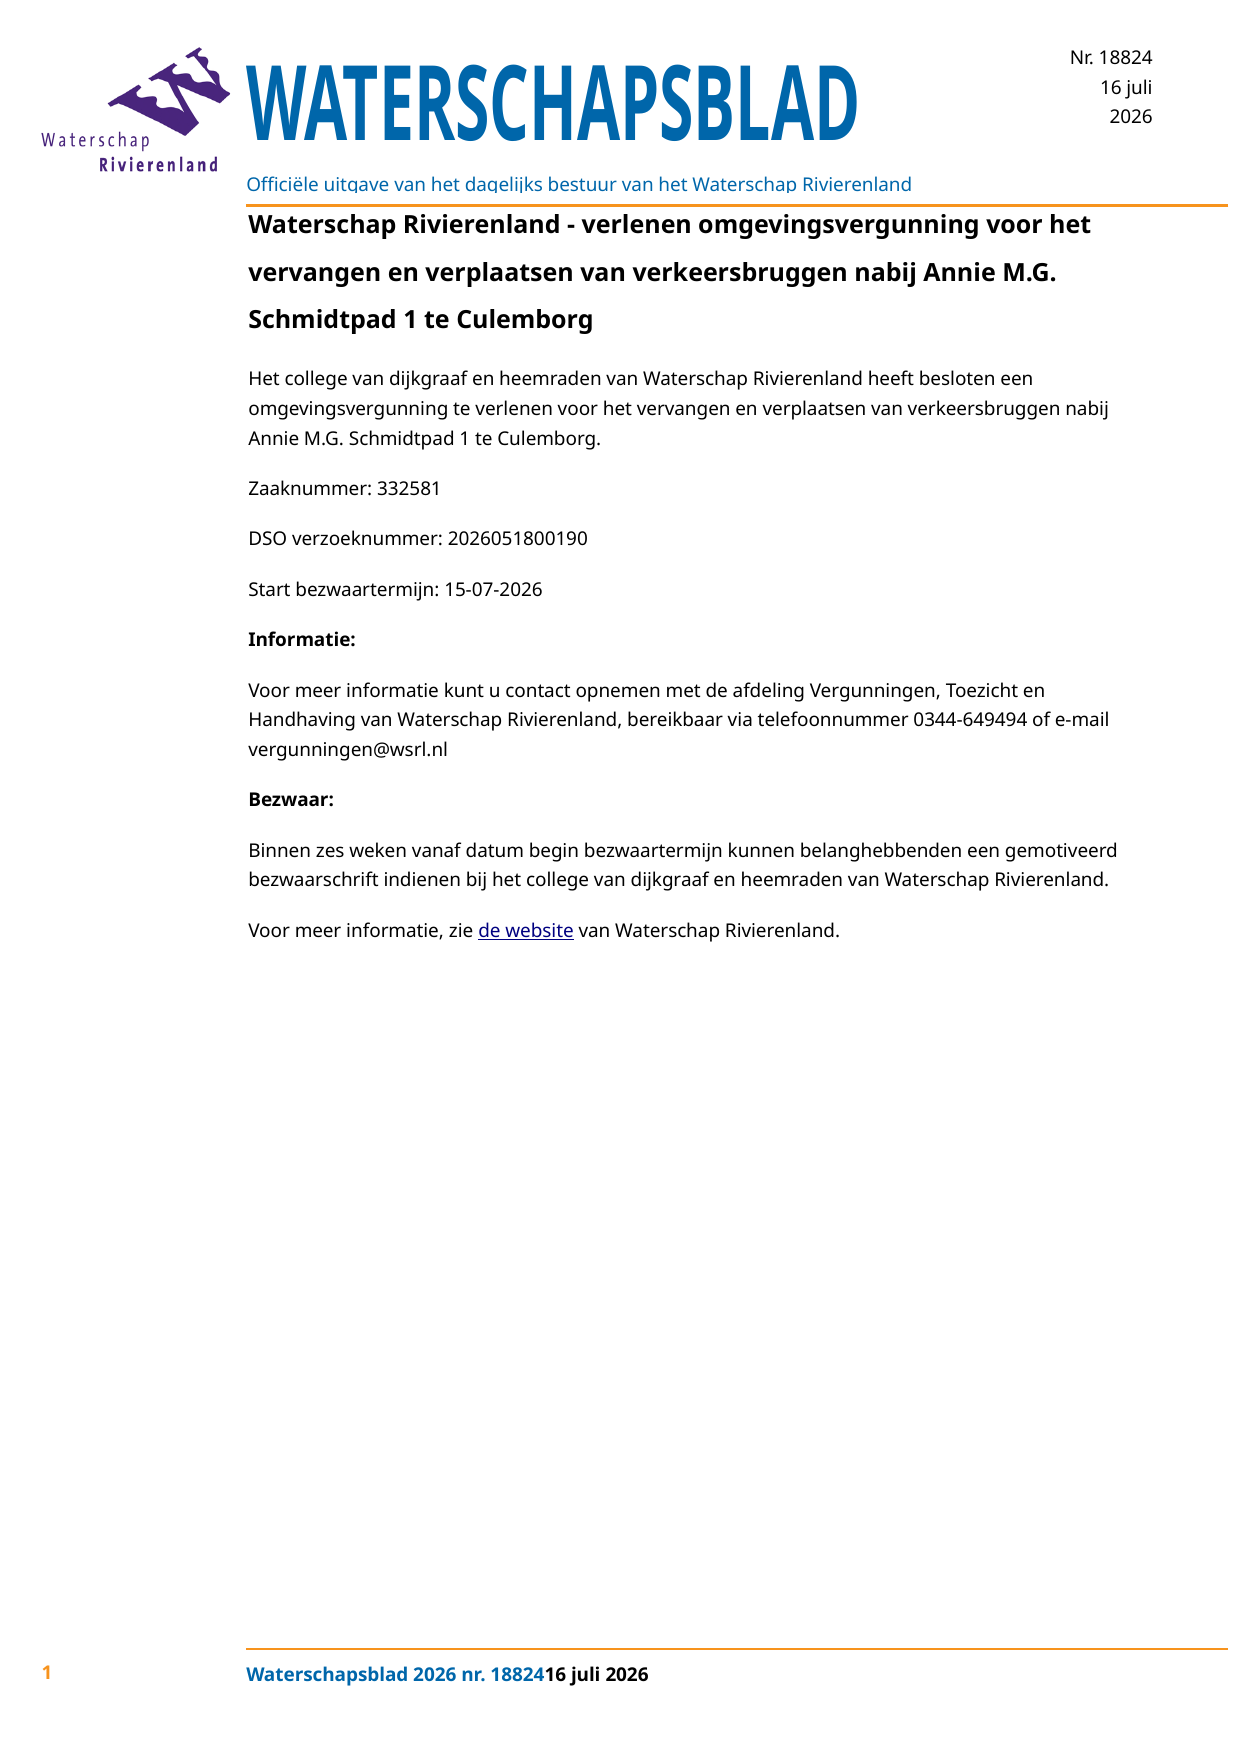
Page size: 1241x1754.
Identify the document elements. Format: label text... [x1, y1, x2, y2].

text Zaaknummer: 332581 [248, 475, 1152, 501]
text Start bezwaartermijn: 15-07-2026 [248, 576, 1152, 602]
text Informatie: [248, 626, 1152, 652]
text Binnen zes weken vanaf datum begin bezwaartermijn kunnen belanghebbenden een gemotiveerd bezwaarschrift indienen bij het college van dijkgraaf en heemraden van Waterschap Rivierenland. [248, 837, 1152, 892]
text Voor meer informatie kunt u contact opnemen met de afdeling Vergunningen, Toezicht en Handhaving van Waterschap Rivierenland, bereikbaar via telefoonnummer 0344-649494 of e-mail vergunningen@wsrl.nl [248, 677, 1152, 762]
text Voor meer informatie, zie de website van Waterschap Rivierenland. [248, 917, 1152, 942]
picture [41, 47, 231, 172]
text Bezwaar: [248, 786, 1152, 812]
text Waterschap Rivierenland - verlenen omgevingsvergunning voor het vervangen en verplaatsen van verkeersbruggen nabij Annie M.G. Schmidtpad 1 te Culemborg [248, 207, 1152, 336]
text Het college van dijkgraaf en heemraden van Waterschap Rivierenland heeft besloten een omgevingsvergunning te verlenen voor het vervangen en verplaatsen van verkeersbruggen nabij Annie M.G. Schmidtpad 1 te Culemborg. [248, 366, 1152, 450]
text DSO verzoeknummer: 2026051800190 [248, 526, 1152, 551]
